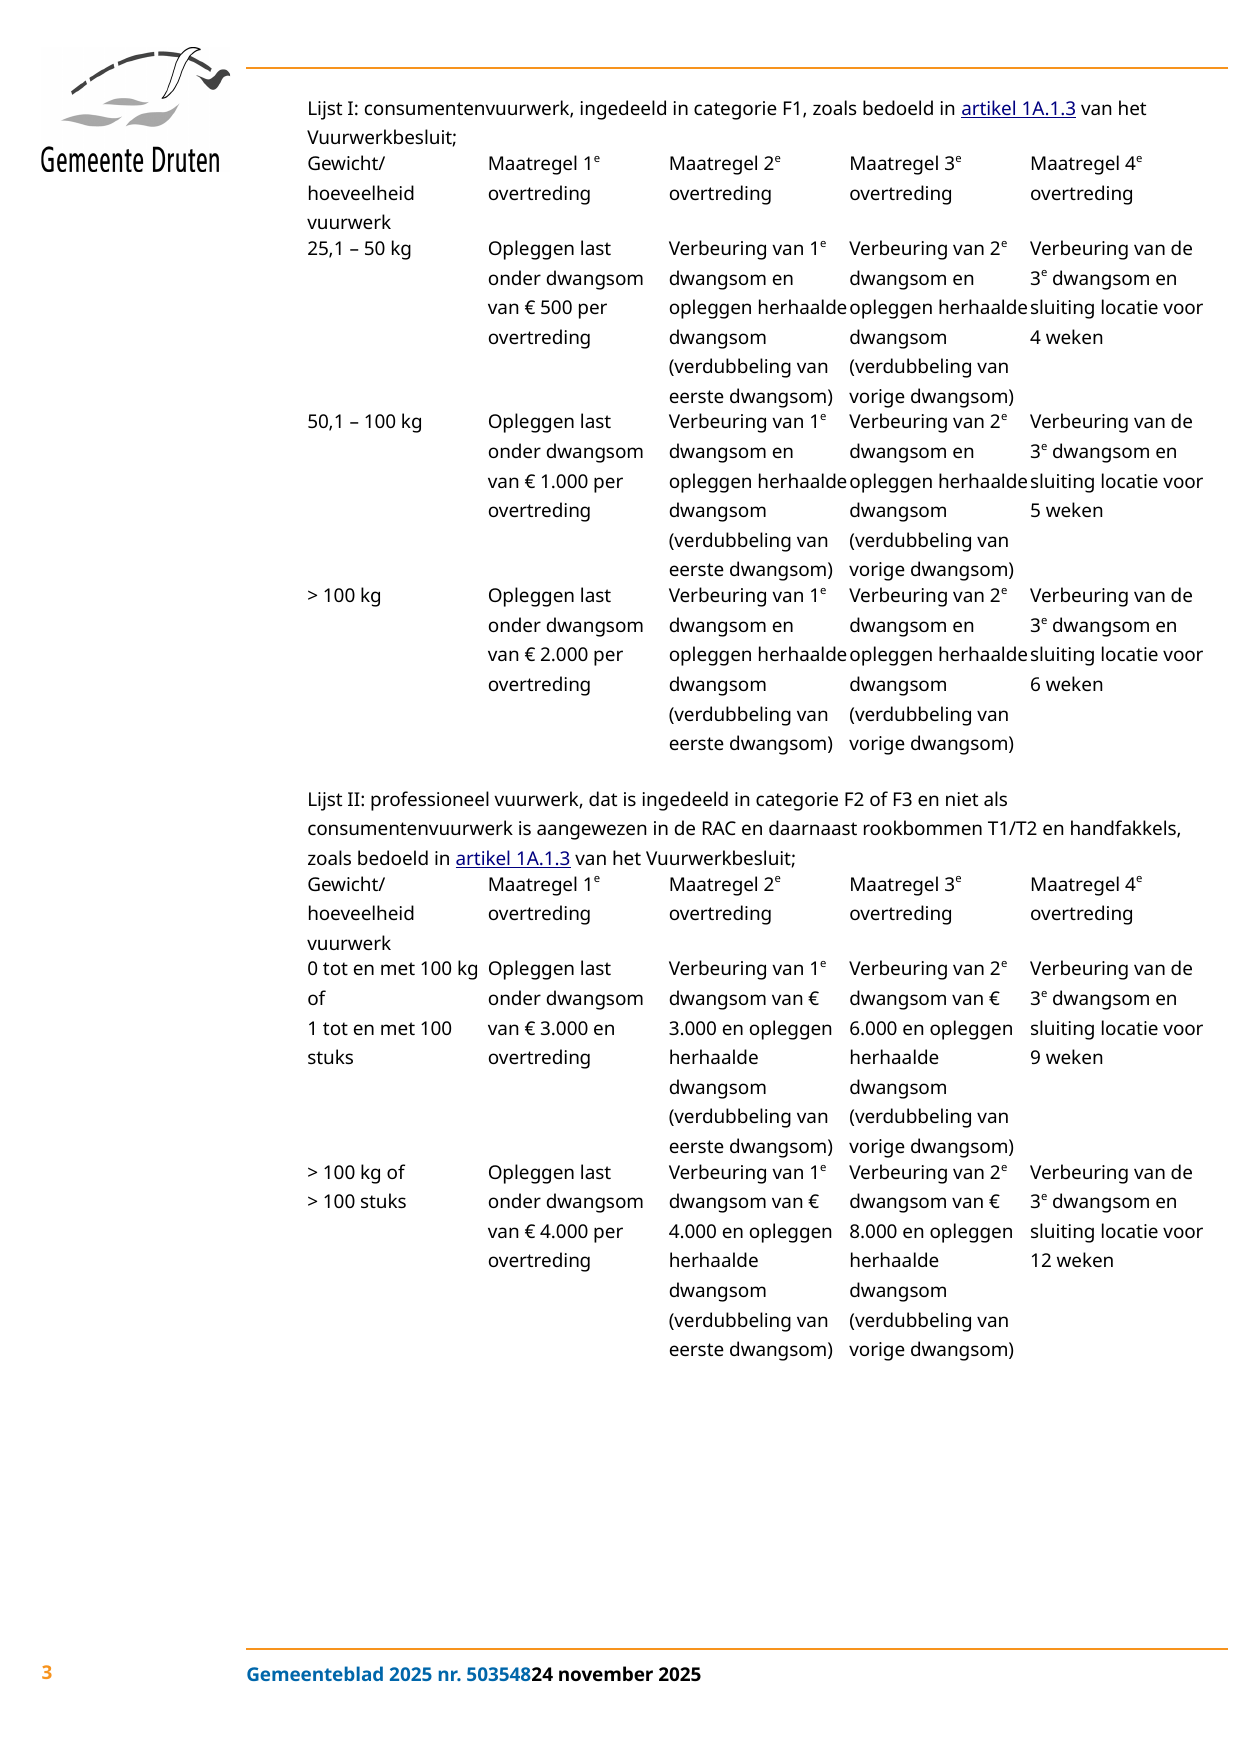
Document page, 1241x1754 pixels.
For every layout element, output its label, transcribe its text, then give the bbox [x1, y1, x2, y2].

table_cell Maatregel 2e overtreding [669, 150, 849, 235]
table_cell Verbeuring van 2e dwangsom en opleggen herhaalde dwangsom (verdubbeling van vorige dwangsom) [849, 235, 1030, 409]
table_cell Maatregel 1e overtreding [488, 150, 668, 235]
table_cell Verbeuring van 2e dwangsom en opleggen herhaalde dwangsom (verdubbeling van vorige dwangsom) [849, 583, 1030, 756]
table_cell Opleggen last onder dwangsom van € 4.000 per overtreding [488, 1159, 668, 1362]
table_cell Verbeuring van 2e dwangsom en opleggen herhaalde dwangsom (verdubbeling van vorige dwangsom) [849, 409, 1030, 582]
table_cell Opleggen last onder dwangsom van € 1.000 per overtreding [488, 409, 668, 582]
table_cell Verbeuring van de 3e dwangsom en sluiting locatie voor 4 weken [1030, 235, 1211, 409]
table_cell Verbeuring van de 3e dwangsom en sluiting locatie voor 12 weken [1030, 1159, 1211, 1362]
table_cell Verbeuring van de 3e dwangsom en sluiting locatie voor 6 weken [1030, 583, 1211, 756]
table_cell 25,1 – 50 kg [307, 235, 488, 409]
table_cell Maatregel 3e overtreding [849, 150, 1030, 235]
table_cell > 100 kg of > 100 stuks [307, 1159, 488, 1362]
table_cell Maatregel 2e overtreding [669, 871, 849, 956]
table_cell Verbeuring van 2e dwangsom van € 6.000 en opleggen herhaalde dwangsom (verdubbeling van vorige dwangsom) [849, 956, 1030, 1159]
table_header Lijst II: professioneel vuurwerk, dat is ingedeeld in categorie F2 of F3 en niet als consumentenvuurwerk is aangewezen in de RAC en daarnaast rookbommen T1/T2 en handfakkels, zoals bedoeld in artikel 1A.1.3 van het Vuurwerkbesluit; [307, 786, 1211, 871]
table_cell Maatregel 4e overtreding [1030, 871, 1211, 956]
table_cell Verbeuring van de 3e dwangsom en sluiting locatie voor 9 weken [1030, 956, 1211, 1159]
table_cell Gewicht/ hoeveelheid vuurwerk [307, 871, 488, 956]
table_cell Maatregel 1e overtreding [488, 871, 668, 956]
table_cell 50,1 – 100 kg [307, 409, 488, 582]
table_cell Verbeuring van 1e dwangsom en opleggen herhaalde dwangsom (verdubbeling van eerste dwangsom) [669, 409, 849, 582]
table_cell Maatregel 3e overtreding [849, 871, 1030, 956]
picture [41, 47, 231, 172]
table_cell Verbeuring van 2e dwangsom van € 8.000 en opleggen herhaalde dwangsom (verdubbeling van vorige dwangsom) [849, 1159, 1030, 1362]
table_cell Opleggen last onder dwangsom van € 3.000 en overtreding [488, 956, 668, 1159]
table_cell Maatregel 4e overtreding [1030, 150, 1211, 235]
table_cell Gewicht/ hoeveelheid vuurwerk [307, 150, 488, 235]
table_cell > 100 kg [307, 583, 488, 756]
table_cell Opleggen last onder dwangsom van € 500 per overtreding [488, 235, 668, 409]
table_cell Verbeuring van 1e dwangsom en opleggen herhaalde dwangsom (verdubbeling van eerste dwangsom) [669, 235, 849, 409]
table_cell 0 tot en met 100 kg of 1 tot en met 100 stuks [307, 956, 488, 1159]
table_cell Verbeuring van de 3e dwangsom en sluiting locatie voor 5 weken [1030, 409, 1211, 582]
table_cell Opleggen last onder dwangsom van € 2.000 per overtreding [488, 583, 668, 756]
table_cell Verbeuring van 1e dwangsom van € 3.000 en opleggen herhaalde dwangsom (verdubbeling van eerste dwangsom) [669, 956, 849, 1159]
table_cell Verbeuring van 1e dwangsom en opleggen herhaalde dwangsom (verdubbeling van eerste dwangsom) [669, 583, 849, 756]
table_cell Verbeuring van 1e dwangsom van € 4.000 en opleggen herhaalde dwangsom (verdubbeling van eerste dwangsom) [669, 1159, 849, 1362]
table_header Lijst I: consumentenvuurwerk, ingedeeld in categorie F1, zoals bedoeld in artikel 1A.1.3 van het Vuurwerkbesluit; [307, 95, 1211, 150]
